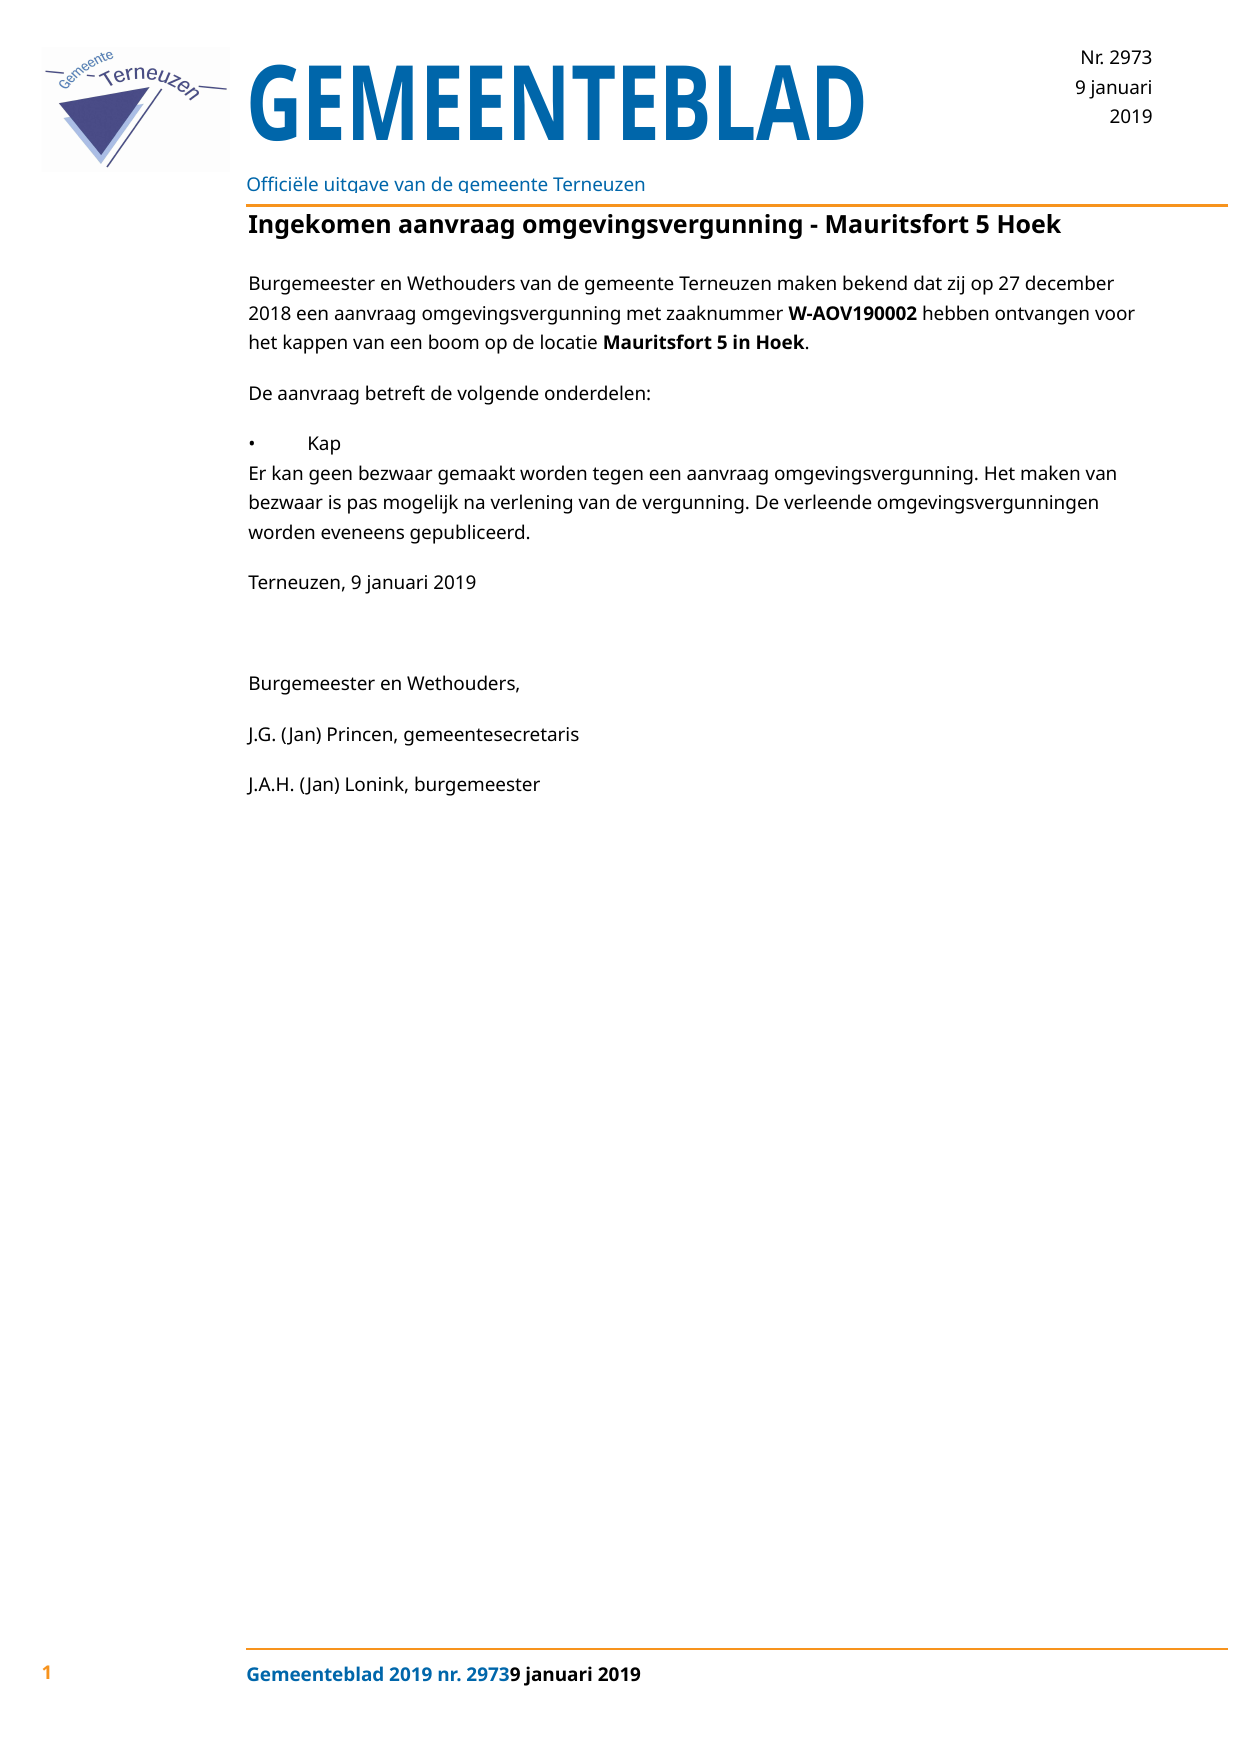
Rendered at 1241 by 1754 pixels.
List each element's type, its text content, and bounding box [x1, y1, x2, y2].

text Burgemeester en Wethouders van de gemeente Terneuzen maken bekend dat zij op 27 december 2018 een aanvraag omgevingsvergunning met zaaknummer W-AOV190002 hebben ontvangen voor het kappen van een boom op de locatie Mauritsfort 5 in Hoek. [248, 270, 1152, 355]
text J.A.H. (Jan) Lonink, burgemeester [248, 771, 1152, 797]
text Er kan geen bezwaar gemaakt worden tegen een aanvraag omgevingsvergunning. Het maken van bezwaar is pas mogelijk na verlening van de vergunning. De verleende omgevingsvergunningen worden eveneens gepubliceerd. [248, 460, 1152, 545]
list Kap [248, 430, 1152, 456]
picture [41, 47, 231, 172]
text Burgemeester en Wethouders, [248, 670, 1152, 696]
text De aanvraag betreft de volgende onderdelen: [248, 380, 1152, 406]
text Ingekomen aanvraag omgevingsvergunning - Mauritsfort 5 Hoek [248, 207, 1152, 241]
text J.G. (Jan) Princen, gemeentesecretaris [248, 721, 1152, 746]
text Terneuzen, 9 januari 2019 [248, 569, 1152, 595]
